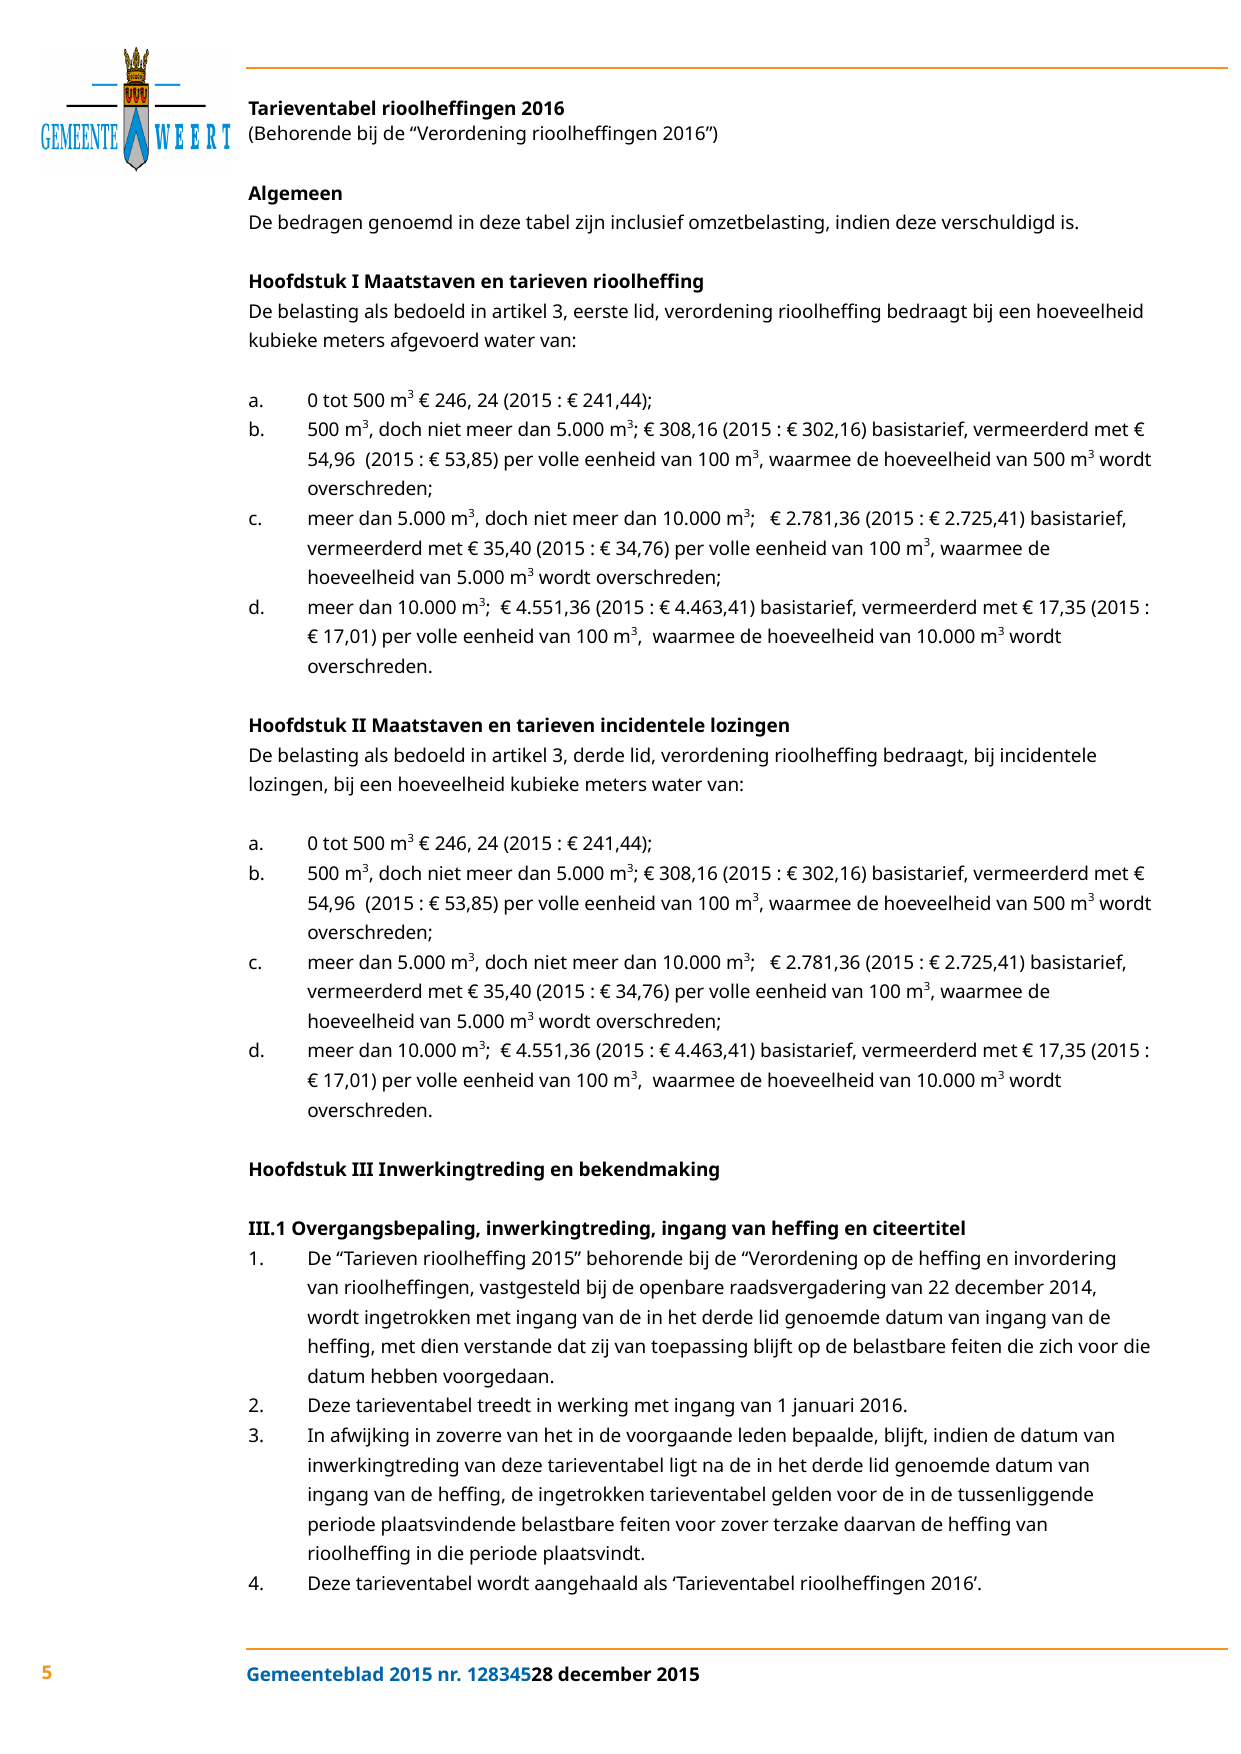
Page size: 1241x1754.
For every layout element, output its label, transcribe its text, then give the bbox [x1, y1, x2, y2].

list Deze tarieventabel wordt aangehaald als ‘Tarieventabel rioolheffingen 2016’. [248, 1570, 1152, 1596]
list 500 m3, doch niet meer dan 5.000 m3; € 308,16 (2015 : € 302,16) basistarief, vermeerderd met € 54,96 (2015 : € 53,85) per volle eenheid van 100 m3, waarmee de hoeveelheid van 500 m3 wordt overschreden; [248, 860, 1152, 945]
text Tarieventabel rioolheffingen 2016 [248, 95, 1152, 121]
list meer dan 5.000 m3, doch niet meer dan 10.000 m3; € 2.781,36 (2015 : € 2.725,41) basistarief, vermeerderd met € 35,40 (2015 : € 34,76) per volle eenheid van 100 m3, waarmee de hoeveelheid van 5.000 m3 wordt overschreden; [248, 505, 1152, 590]
text Hoofdstuk I Maatstaven en tarieven rioolheffing [248, 268, 1152, 294]
list 0 tot 500 m3 € 246, 24 (2015 : € 241,44); [248, 387, 1152, 413]
list meer dan 10.000 m3; € 4.551,36 (2015 : € 4.463,41) basistarief, vermeerderd met € 17,35 (2015 : € 17,01) per volle eenheid van 100 m3, waarmee de hoeveelheid van 10.000 m3 wordt overschreden. [248, 594, 1152, 679]
text Hoofdstuk II Maatstaven en tarieven incidentele lozingen [248, 712, 1152, 738]
text Algemeen [248, 180, 1152, 206]
list In afwijking in zoverre van het in de voorgaande leden bepaalde, blijft, indien de datum van inwerkingtreding van deze tarieventabel ligt na de in het derde lid genoemde datum van ingang van de heffing, de ingetrokken tarieventabel gelden voor de in de tussenliggende periode plaatsvindende belastbare feiten voor zover terzake daarvan de heffing van rioolheffing in die periode plaatsvindt. [248, 1422, 1152, 1566]
text (Behorende bij de “Verordening rioolheffingen 2016”) [248, 121, 1152, 146]
list meer dan 5.000 m3, doch niet meer dan 10.000 m3; € 2.781,36 (2015 : € 2.725,41) basistarief, vermeerderd met € 35,40 (2015 : € 34,76) per volle eenheid van 100 m3, waarmee de hoeveelheid van 5.000 m3 wordt overschreden; [248, 949, 1152, 1034]
list De “Tarieven rioolheffing 2015” behorende bij de “Verordening op de heffing en invordering van rioolheffingen, vastgesteld bij de openbare raadsvergadering van 22 december 2014, wordt ingetrokken met ingang van de in het derde lid genoemde datum van ingang van de heffing, met dien verstande dat zij van toepassing blijft op de belastbare feiten die zich voor die datum hebben voorgedaan. [248, 1245, 1152, 1389]
picture [41, 47, 231, 172]
list meer dan 10.000 m3; € 4.551,36 (2015 : € 4.463,41) basistarief, vermeerderd met € 17,35 (2015 : € 17,01) per volle eenheid van 100 m3, waarmee de hoeveelheid van 10.000 m3 wordt overschreden. [248, 1038, 1152, 1123]
text De bedragen genoemd in deze tabel zijn inclusief omzetbelasting, indien deze verschuldigd is. [248, 209, 1152, 235]
list Deze tarieventabel treedt in werking met ingang van 1 januari 2016. [248, 1393, 1152, 1418]
text Hoofdstuk III Inwerkingtreding en bekendmaking [248, 1156, 1152, 1182]
text III.1 Overgangsbepaling, inwerkingtreding, ingang van heffing en citeertitel [248, 1215, 1152, 1241]
text De belasting als bedoeld in artikel 3, derde lid, verordening rioolheffing bedraagt, bij incidentele lozingen, bij een hoeveelheid kubieke meters water van: [248, 742, 1152, 797]
list 0 tot 500 m3 € 246, 24 (2015 : € 241,44); [248, 831, 1152, 856]
text De belasting als bedoeld in artikel 3, eerste lid, verordening rioolheffing bedraagt bij een hoeveelheid kubieke meters afgevoerd water van: [248, 298, 1152, 353]
list 500 m3, doch niet meer dan 5.000 m3; € 308,16 (2015 : € 302,16) basistarief, vermeerderd met € 54,96 (2015 : € 53,85) per volle eenheid van 100 m3, waarmee de hoeveelheid van 500 m3 wordt overschreden; [248, 416, 1152, 501]
